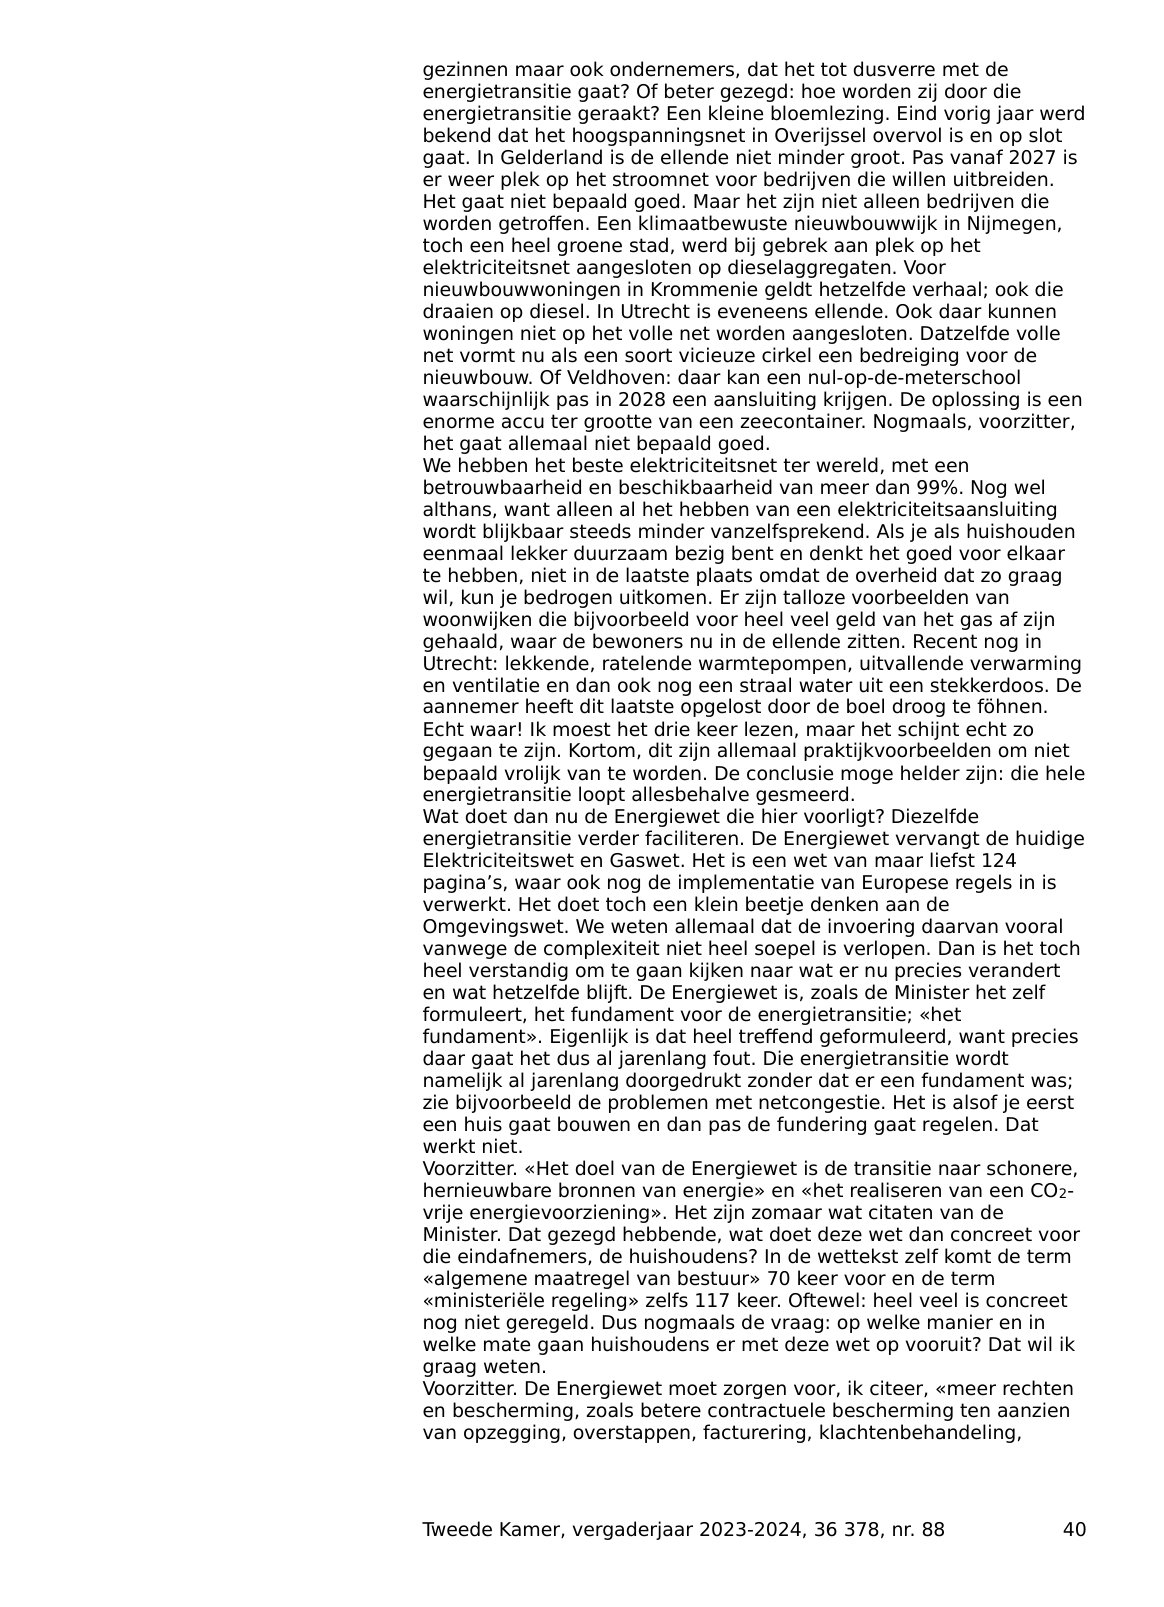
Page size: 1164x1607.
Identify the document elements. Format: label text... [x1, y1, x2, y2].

text Voorzitter. De Energiewet moet zorgen voor, ik citeer, «meer rechten en bescherming, zoals betere contractuele bescherming ten aanzien van opzegging, overstappen, facturering, klachtenbehandeling, [422, 1378, 1087, 1444]
text Voorzitter. «Het doel van de Energiewet is de transitie naar schonere, hernieuwbare bronnen van energie» en «het realiseren van een CO2-vrije energievoorziening». Het zijn zomaar wat citaten van de Minister. Dat gezegd hebbende, wat doet deze wet dan concreet voor die eindafnemers, de huishoudens? In de wettekst zelf komt de term «algemene maatregel van bestuur» 70 keer voor en de term «ministeriële regeling» zelfs 117 keer. Oftewel: heel veel is concreet nog niet geregeld. Dus nogmaals de vraag: op welke manier en in welke mate gaan huishoudens er met deze wet op vooruit? Dat wil ik graag weten. [422, 1158, 1087, 1378]
text We hebben het beste elektriciteitsnet ter wereld, met een betrouwbaarheid en beschikbaarheid van meer dan 99%. Nog wel althans, want alleen al het hebben van een elektriciteitsaansluiting wordt blijkbaar steeds minder vanzelfsprekend. Als je als huishouden eenmaal lekker duurzaam bezig bent en denkt het goed voor elkaar te hebben, niet in de laatste plaats omdat de overheid dat zo graag wil, kun je bedrogen uitkomen. Er zijn talloze voorbeelden van woonwijken die bijvoorbeeld voor heel veel geld van het gas af zijn gehaald, waar de bewoners nu in de ellende zitten. Recent nog in Utrecht: lekkende, ratelende warmtepompen, uitvallende verwarming en ventilatie en dan ook nog een straal water uit een stekkerdoos. De aannemer heeft dit laatste opgelost door de boel droog te föhnen. Echt waar! Ik moest het drie keer lezen, maar het schijnt echt zo gegaan te zijn. Kortom, dit zijn allemaal praktijkvoorbeelden om niet bepaald vrolijk van te worden. De conclusie moge helder zijn: die hele energietransitie loopt allesbehalve gesmeerd. [422, 455, 1087, 806]
text gezinnen maar ook ondernemers, dat het tot dusverre met de energietransitie gaat? Of beter gezegd: hoe worden zij door die energietransitie geraakt? Een kleine bloemlezing. Eind vorig jaar werd bekend dat het hoogspanningsnet in Overijssel overvol is en op slot gaat. In Gelderland is de ellende niet minder groot. Pas vanaf 2027 is er weer plek op het stroomnet voor bedrijven die willen uitbreiden. Het gaat niet bepaald goed. Maar het zijn niet alleen bedrijven die worden getroffen. Een klimaatbewuste nieuwbouwwijk in Nijmegen, toch een heel groene stad, werd bij gebrek aan plek op het elektriciteitsnet aangesloten op dieselaggregaten. Voor nieuwbouwwoningen in Krommenie geldt hetzelfde verhaal; ook die draaien op diesel. In Utrecht is eveneens ellende. Ook daar kunnen woningen niet op het volle net worden aangesloten. Datzelfde volle net vormt nu als een soort vicieuze cirkel een bedreiging voor de nieuwbouw. Of Veldhoven: daar kan een nul-op-de-meterschool waarschijnlijk pas in 2028 een aansluiting krijgen. De oplossing is een enorme accu ter grootte van een zeecontainer. Nogmaals, voorzitter, het gaat allemaal niet bepaald goed. [422, 59, 1087, 455]
text Wat doet dan nu de Energiewet die hier voorligt? Diezelfde energietransitie verder faciliteren. De Energiewet vervangt de huidige Elektriciteitswet en Gaswet. Het is een wet van maar liefst 124 pagina’s, waar ook nog de implementatie van Europese regels in is verwerkt. Het doet toch een klein beetje denken aan de Omgevingswet. We weten allemaal dat de invoering daarvan vooral vanwege de complexiteit niet heel soepel is verlopen. Dan is het toch heel verstandig om te gaan kijken naar wat er nu precies verandert en wat hetzelfde blijft. De Energiewet is, zoals de Minister het zelf formuleert, het fundament voor de energietransitie; «het fundament». Eigenlijk is dat heel treffend geformuleerd, want precies daar gaat het dus al jarenlang fout. Die energietransitie wordt namelijk al jarenlang doorgedrukt zonder dat er een fundament was; zie bijvoorbeeld de problemen met netcongestie. Het is alsof je eerst een huis gaat bouwen en dan pas de fundering gaat regelen. Dat werkt niet. [422, 806, 1087, 1158]
